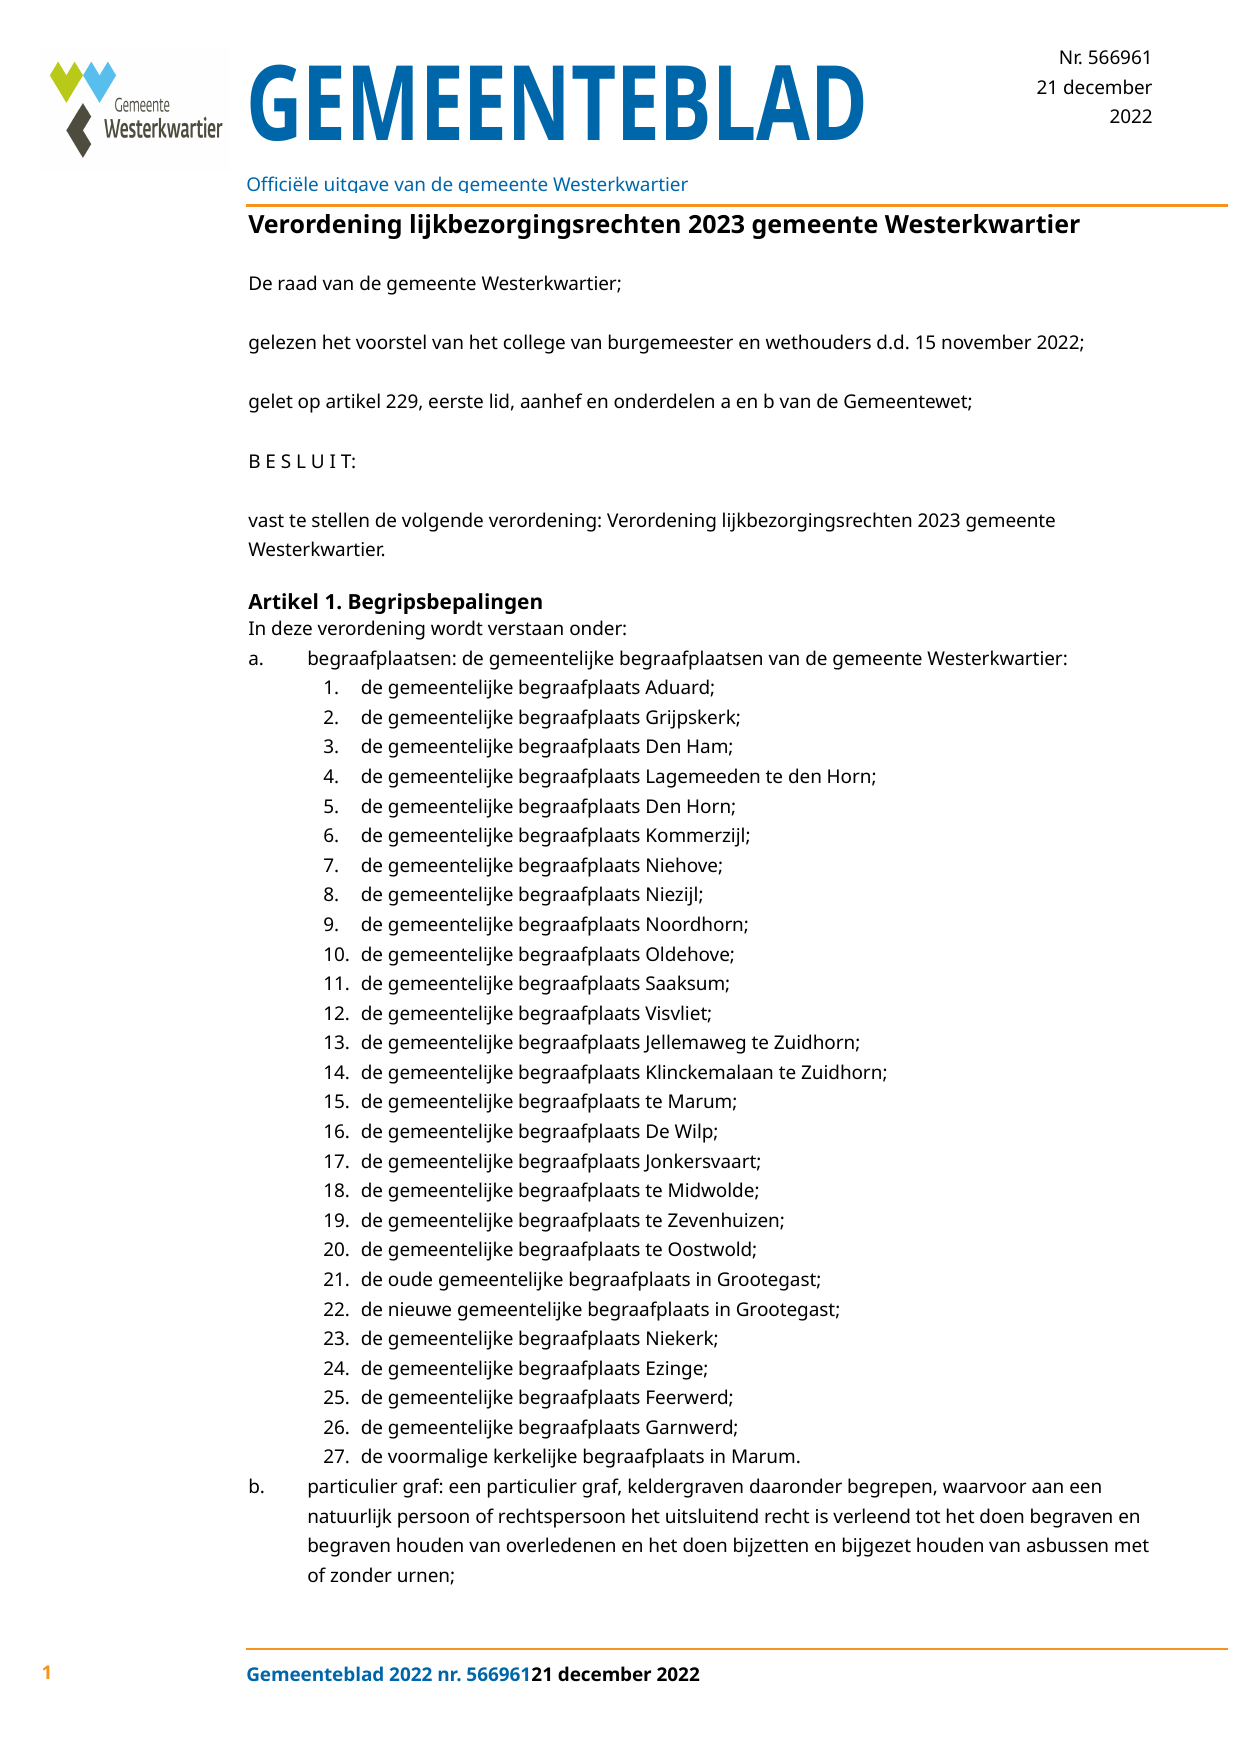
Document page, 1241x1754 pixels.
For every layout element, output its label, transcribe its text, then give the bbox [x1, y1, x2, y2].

text Verordening lijkbezorgingsrechten 2023 gemeente Westerkwartier [248, 207, 1152, 241]
list de voormalige kerkelijke begraafplaats in Marum. [323, 1444, 1152, 1469]
picture [41, 47, 231, 172]
list de gemeentelijke begraafplaats Oldehove; [323, 941, 1152, 967]
list de gemeentelijke begraafplaats Aduard; [323, 674, 1152, 700]
list de gemeentelijke begraafplaats Den Horn; [323, 793, 1152, 819]
text In deze verordening wordt verstaan onder: [248, 615, 1152, 641]
list particulier graf: een particulier graf, keldergraven daaronder begrepen, waarvoor aan een natuurlijk persoon of rechtspersoon het uitsluitend recht is verleend tot het doen begraven en begraven houden van overledenen en het doen bijzetten en bijgezet houden van asbussen met of zonder urnen; [248, 1473, 1152, 1588]
text gelezen het voorstel van het college van burgemeester en wethouders d.d. 15 november 2022; [248, 329, 1152, 355]
list de gemeentelijke begraafplaats Noordhorn; [323, 911, 1152, 937]
list de gemeentelijke begraafplaats Feerwerd; [323, 1384, 1152, 1410]
list de gemeentelijke begraafplaats Jellemaweg te Zuidhorn; [323, 1029, 1152, 1055]
list begraafplaatsen: de gemeentelijke begraafplaatsen van de gemeente Westerkwartier: [248, 645, 1152, 671]
list de nieuwe gemeentelijke begraafplaats in Grootegast; [323, 1296, 1152, 1322]
list de gemeentelijke begraafplaats te Zevenhuizen; [323, 1207, 1152, 1233]
list de gemeentelijke begraafplaats Kommerzijl; [323, 822, 1152, 848]
text De raad van de gemeente Westerkwartier; [248, 270, 1152, 296]
text gelet op artikel 229, eerste lid, aanhef en onderdelen a en b van de Gemeentewet; [248, 389, 1152, 414]
list de gemeentelijke begraafplaats Lagemeeden te den Horn; [323, 763, 1152, 789]
list de gemeentelijke begraafplaats Grijpskerk; [323, 704, 1152, 730]
list de gemeentelijke begraafplaats Niehove; [323, 852, 1152, 878]
text vast te stellen de volgende verordening: Verordening lijkbezorgingsrechten 2023 gemeente Westerkwartier. [248, 507, 1152, 562]
text B E S L U I T: [248, 448, 1152, 473]
list de gemeentelijke begraafplaats De Wilp; [323, 1118, 1152, 1144]
list de gemeentelijke begraafplaats Den Ham; [323, 734, 1152, 759]
list de gemeentelijke begraafplaats Klinckemalaan te Zuidhorn; [323, 1059, 1152, 1085]
list de gemeentelijke begraafplaats Garnwerd; [323, 1414, 1152, 1440]
list de gemeentelijke begraafplaats te Midwolde; [323, 1177, 1152, 1203]
list de gemeentelijke begraafplaats Jonkersvaart; [323, 1148, 1152, 1174]
list de oude gemeentelijke begraafplaats in Grootegast; [323, 1266, 1152, 1292]
text Artikel 1. Begripsbepalingen [248, 587, 1152, 615]
list de gemeentelijke begraafplaats te Marum; [323, 1089, 1152, 1114]
list de gemeentelijke begraafplaats Visvliet; [323, 1000, 1152, 1026]
list de gemeentelijke begraafplaats Niezijl; [323, 882, 1152, 907]
list de gemeentelijke begraafplaats Niekerk; [323, 1325, 1152, 1351]
list de gemeentelijke begraafplaats te Oostwold; [323, 1237, 1152, 1262]
list de gemeentelijke begraafplaats Saaksum; [323, 970, 1152, 996]
list de gemeentelijke begraafplaats Ezinge; [323, 1355, 1152, 1381]
